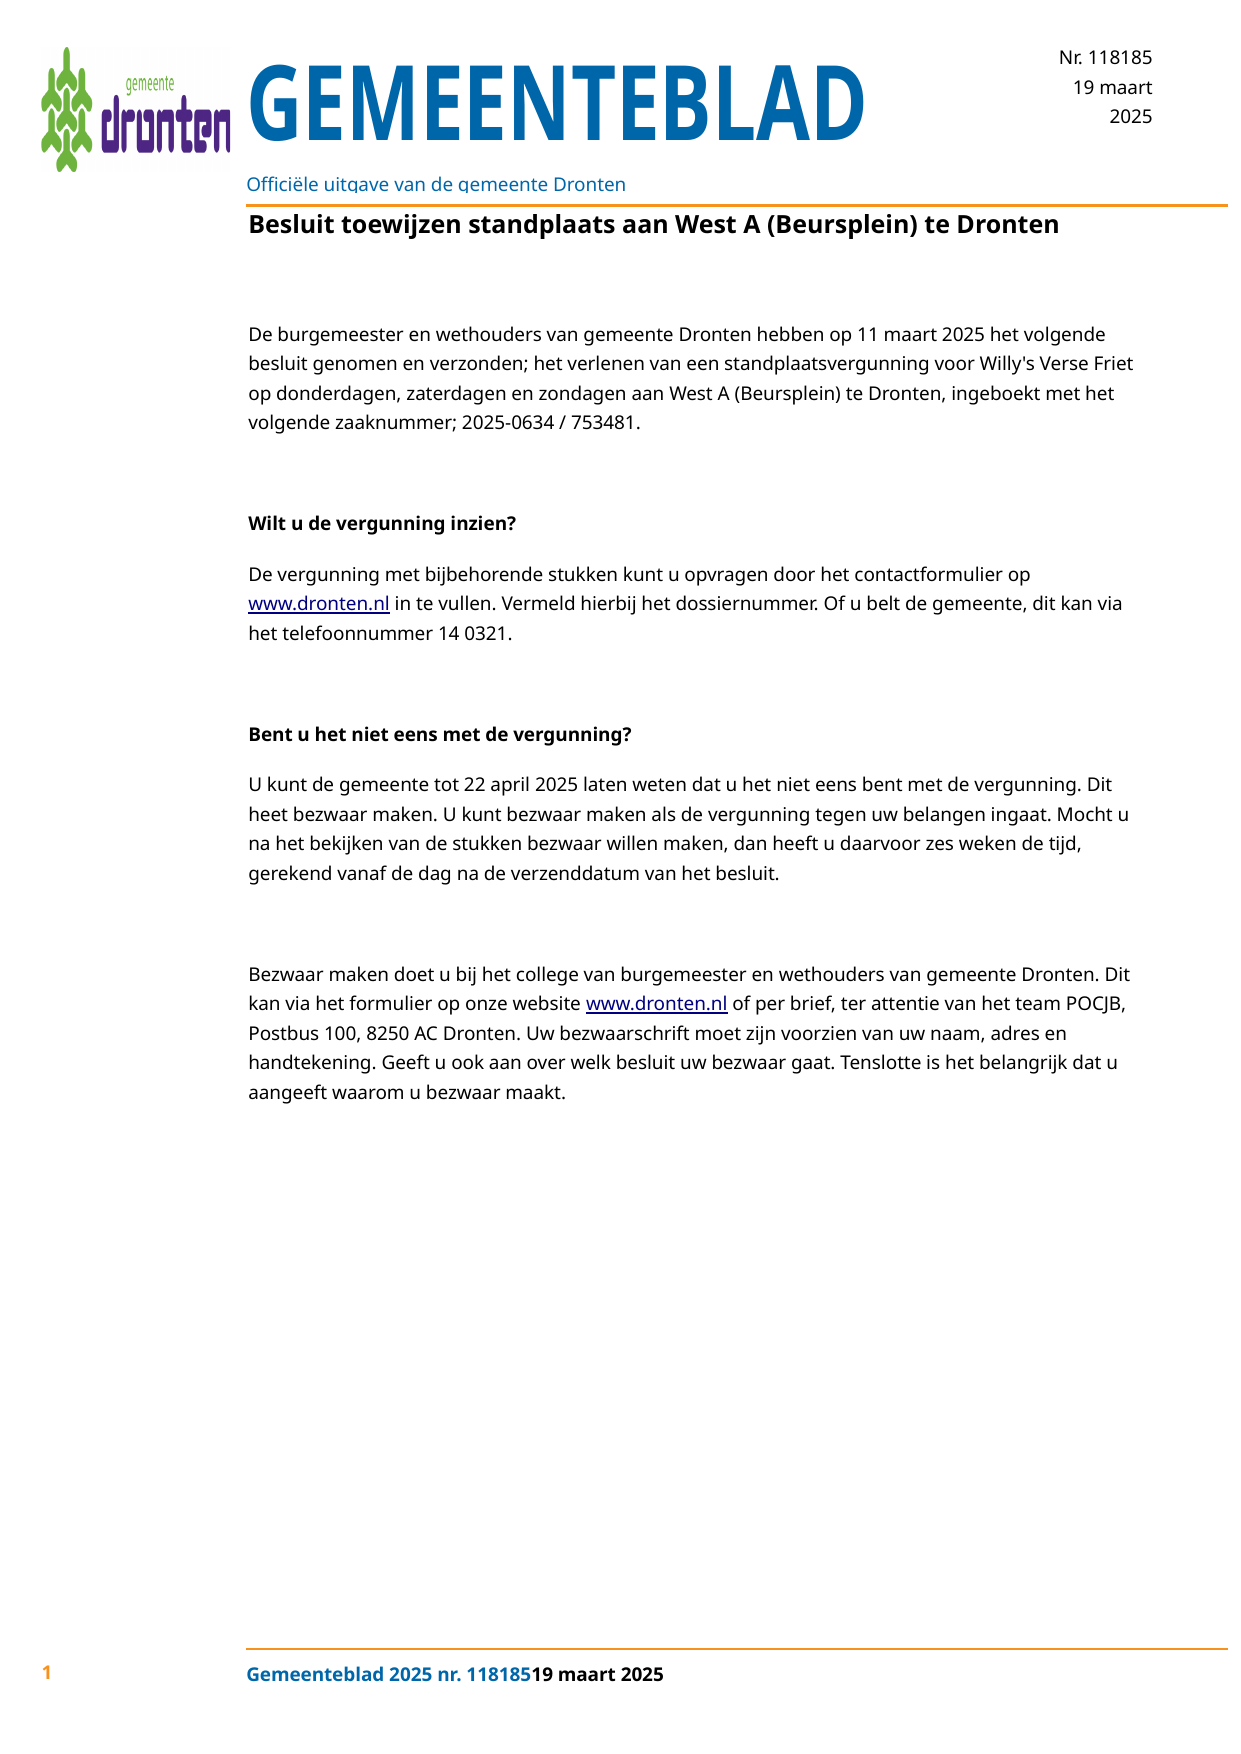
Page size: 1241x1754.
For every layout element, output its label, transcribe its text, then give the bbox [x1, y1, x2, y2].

text U kunt de gemeente tot 22 april 2025 laten weten dat u het niet eens bent met de vergunning. Dit heet bezwaar maken. U kunt bezwaar maken als de vergunning tegen uw belangen ingaat. Mocht u na het bekijken van de stukken bezwaar willen maken, dan heeft u daarvoor zes weken de tijd, gerekend vanaf de dag na de verzenddatum van het besluit. [248, 771, 1152, 886]
text Bezwaar maken doet u bij het college van burgemeester en wethouders van gemeente Dronten. Dit kan via het formulier op onze website www.dronten.nl of per brief, ter attentie van het team POCJB, Postbus 100, 8250 AC Dronten. Uw bezwaarschrift moet zijn voorzien van uw naam, adres en handtekening. Geeft u ook aan over welk besluit uw bezwaar gaat. Tenslotte is het belangrijk dat u aangeeft waarom u bezwaar maakt. [248, 961, 1152, 1105]
text De vergunning met bijbehorende stukken kunt u opvragen door het contactformulier op www.dronten.nl in te vullen. Vermeld hierbij het dossiernummer. Of u belt de gemeente, dit kan via het telefoonnummer 14 0321. [248, 561, 1152, 646]
text De burgemeester en wethouders van gemeente Dronten hebben op 11 maart 2025 het volgende besluit genomen en verzonden; het verlenen van een standplaatsvergunning voor Willy's Verse Friet op donderdagen, zaterdagen en zondagen aan West A (Beursplein) te Dronten, ingeboekt met het volgende zaaknummer; 2025-0634 / 753481. [248, 321, 1152, 435]
picture [41, 47, 231, 172]
text Bent u het niet eens met de vergunning? [248, 721, 1152, 746]
text Besluit toewijzen standplaats aan West A (Beursplein) te Dronten [248, 207, 1152, 241]
text Wilt u de vergunning inzien? [248, 510, 1152, 536]
